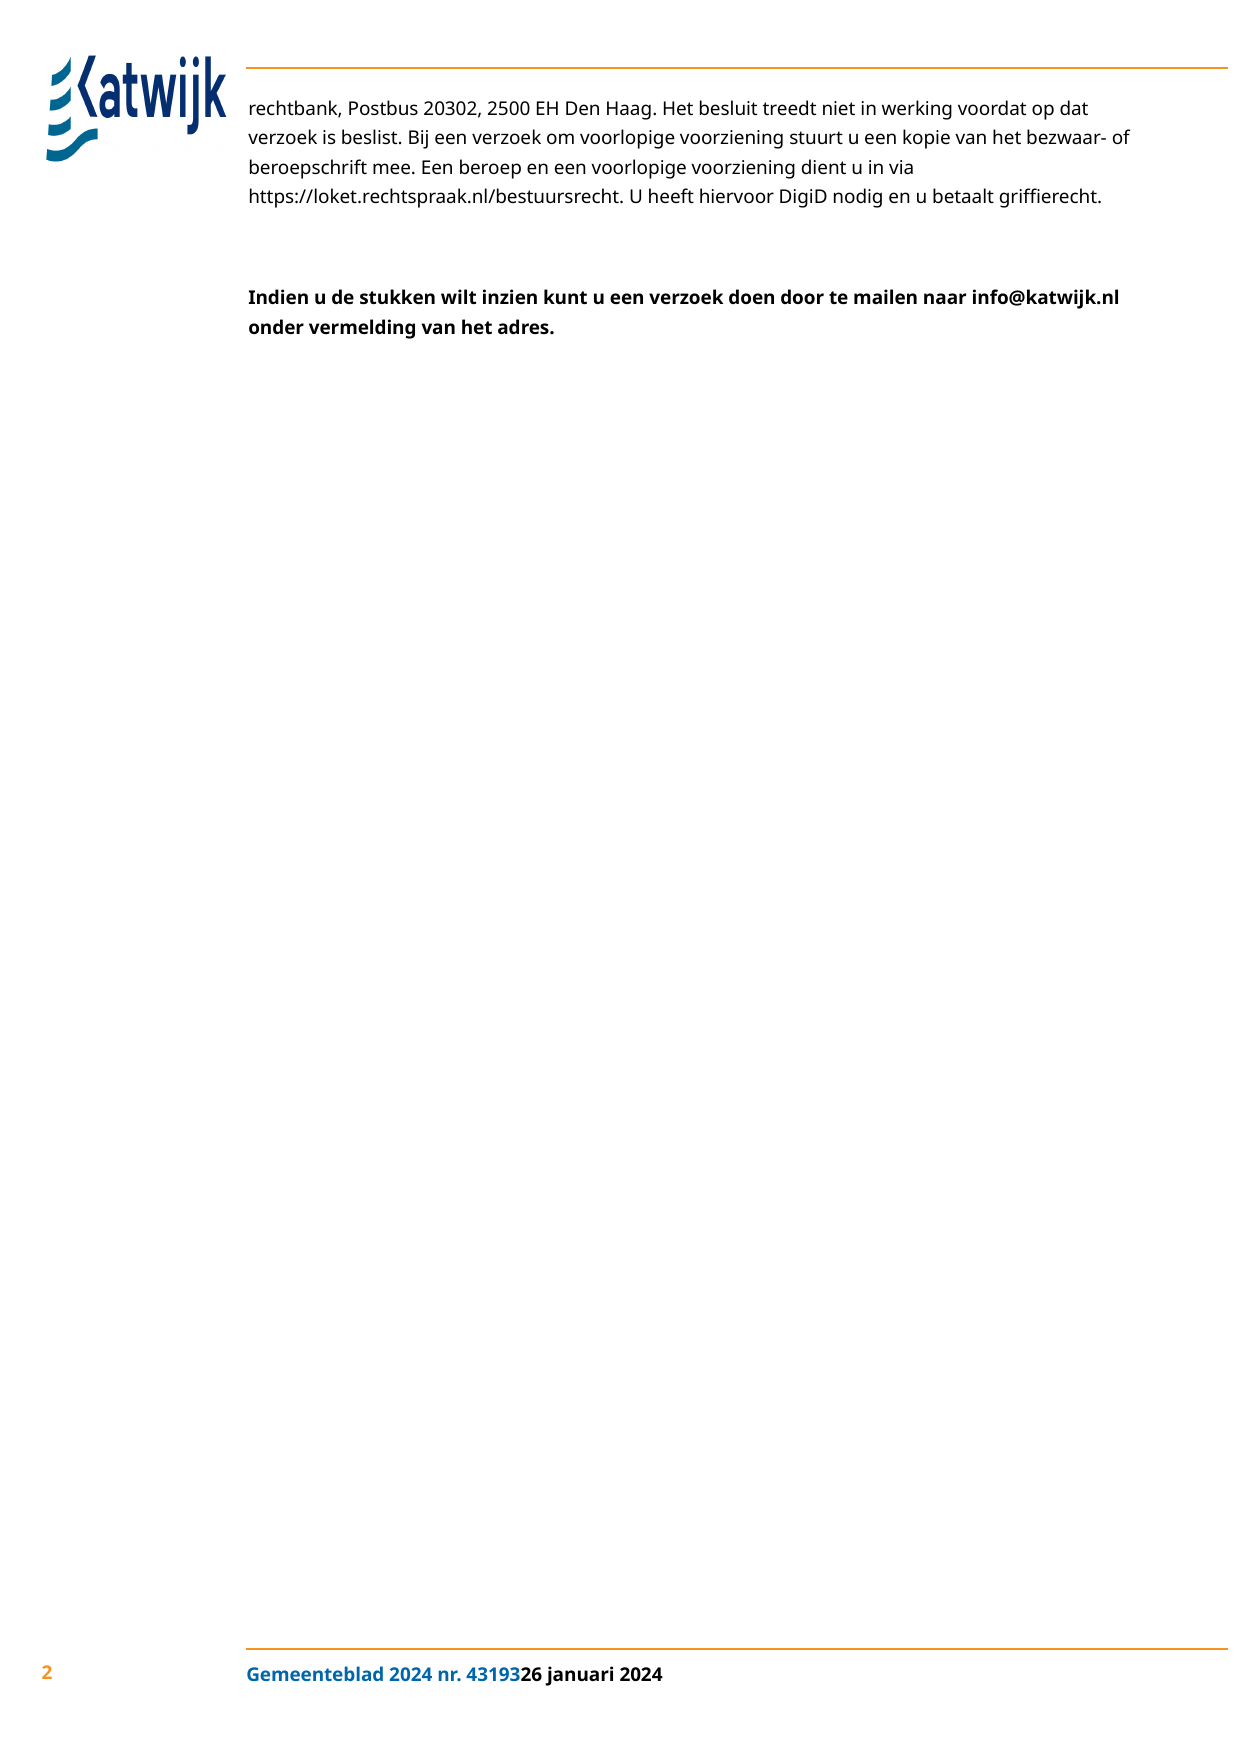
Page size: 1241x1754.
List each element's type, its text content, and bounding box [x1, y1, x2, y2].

picture [41, 47, 231, 172]
text Indien u de stukken wilt inzien kunt u een verzoek doen door te mailen naar info@katwijk.nl onder vermelding van het adres. [248, 284, 1152, 340]
text rechtbank, Postbus 20302, 2500 EH Den Haag. Het besluit treedt niet in werking voordat op dat verzoek is beslist. Bij een verzoek om voorlopige voorziening stuurt u een kopie van het bezwaar- of beroepschrift mee. Een beroep en een voorlopige voorziening dient u in via https://loket.rechtspraak.nl/bestuursrecht. U heeft hiervoor DigiD nodig en u betaalt griffierecht. [248, 95, 1152, 209]
